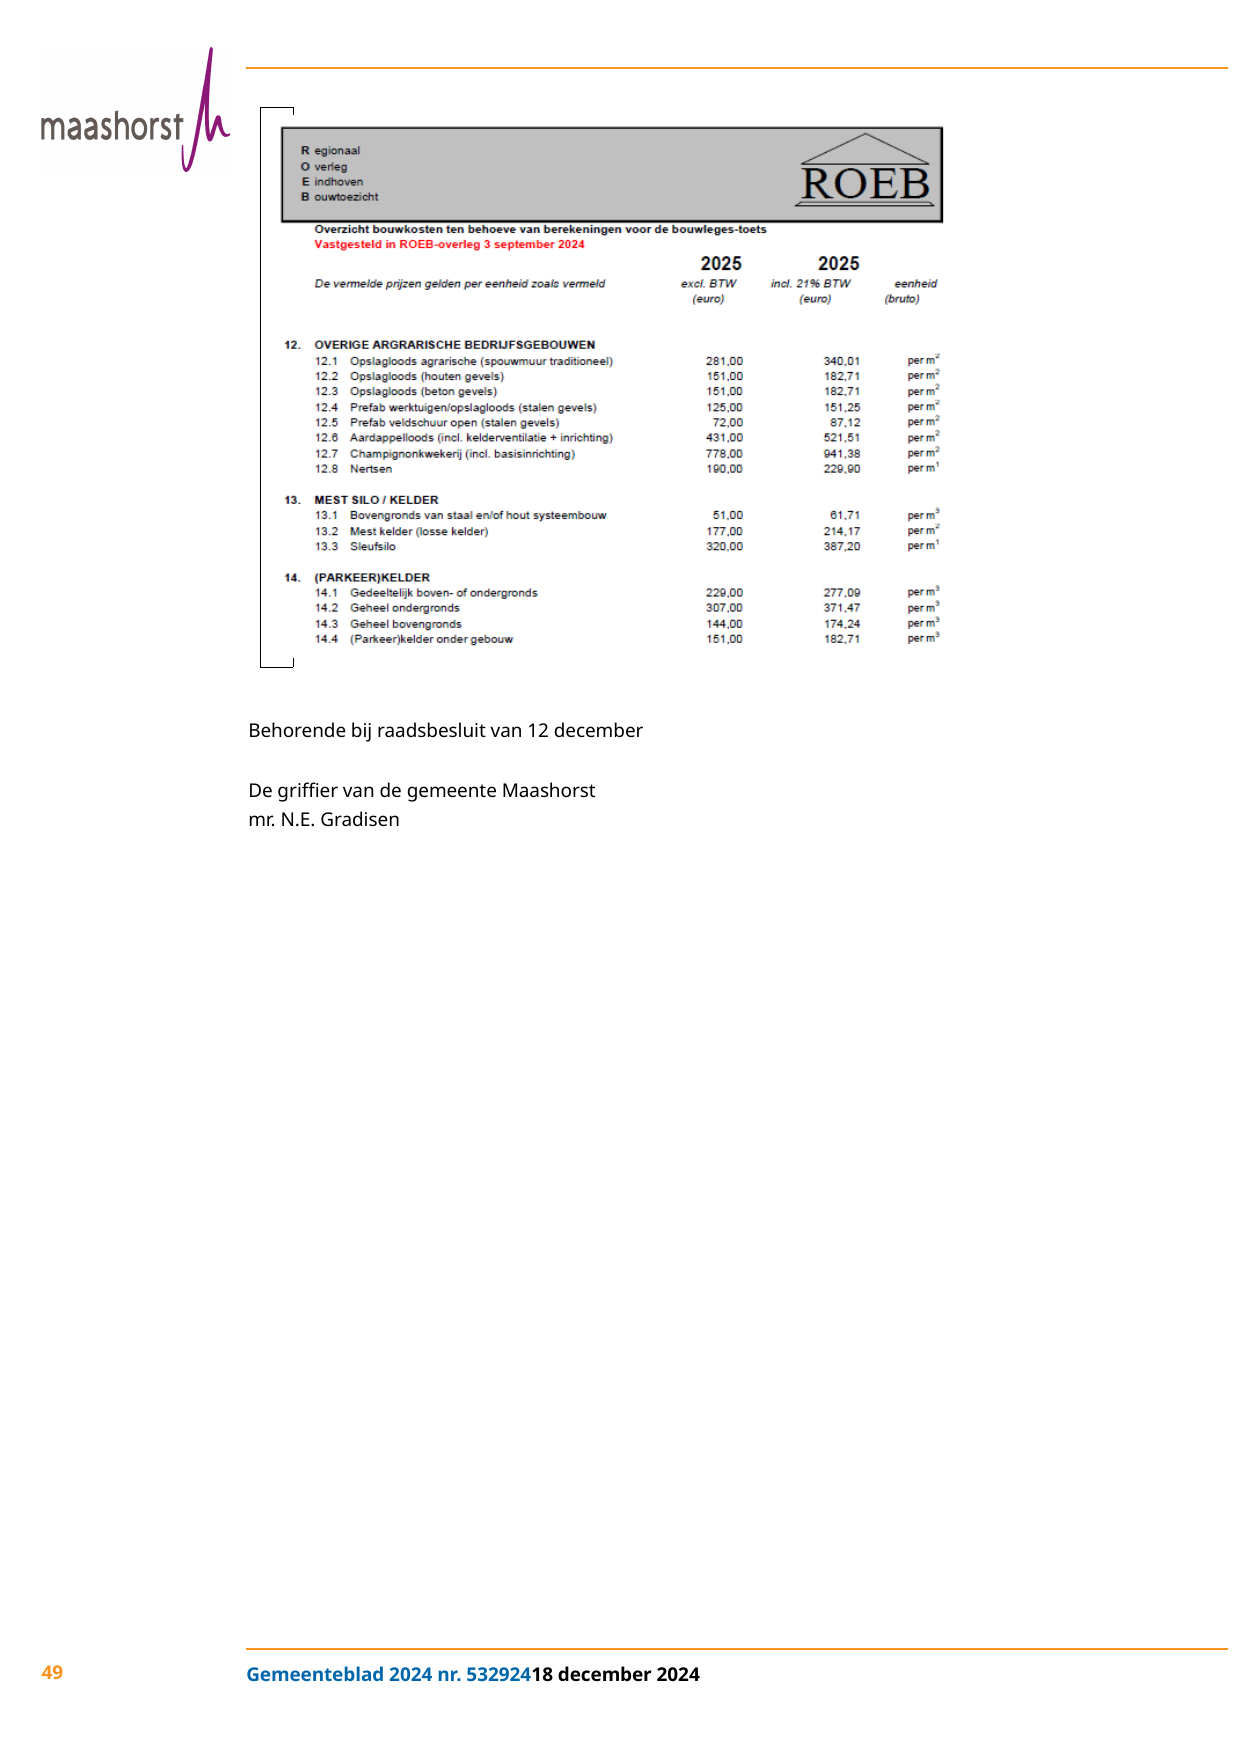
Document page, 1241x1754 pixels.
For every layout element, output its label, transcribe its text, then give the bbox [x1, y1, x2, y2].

picture [268, 115, 1037, 658]
picture [41, 47, 231, 172]
text Behorende bij raadsbesluit van 12 december [248, 718, 1152, 743]
text De griffier van de gemeente Maashorst [248, 777, 1152, 802]
text mr. N.E. Gradisen [248, 806, 1152, 832]
